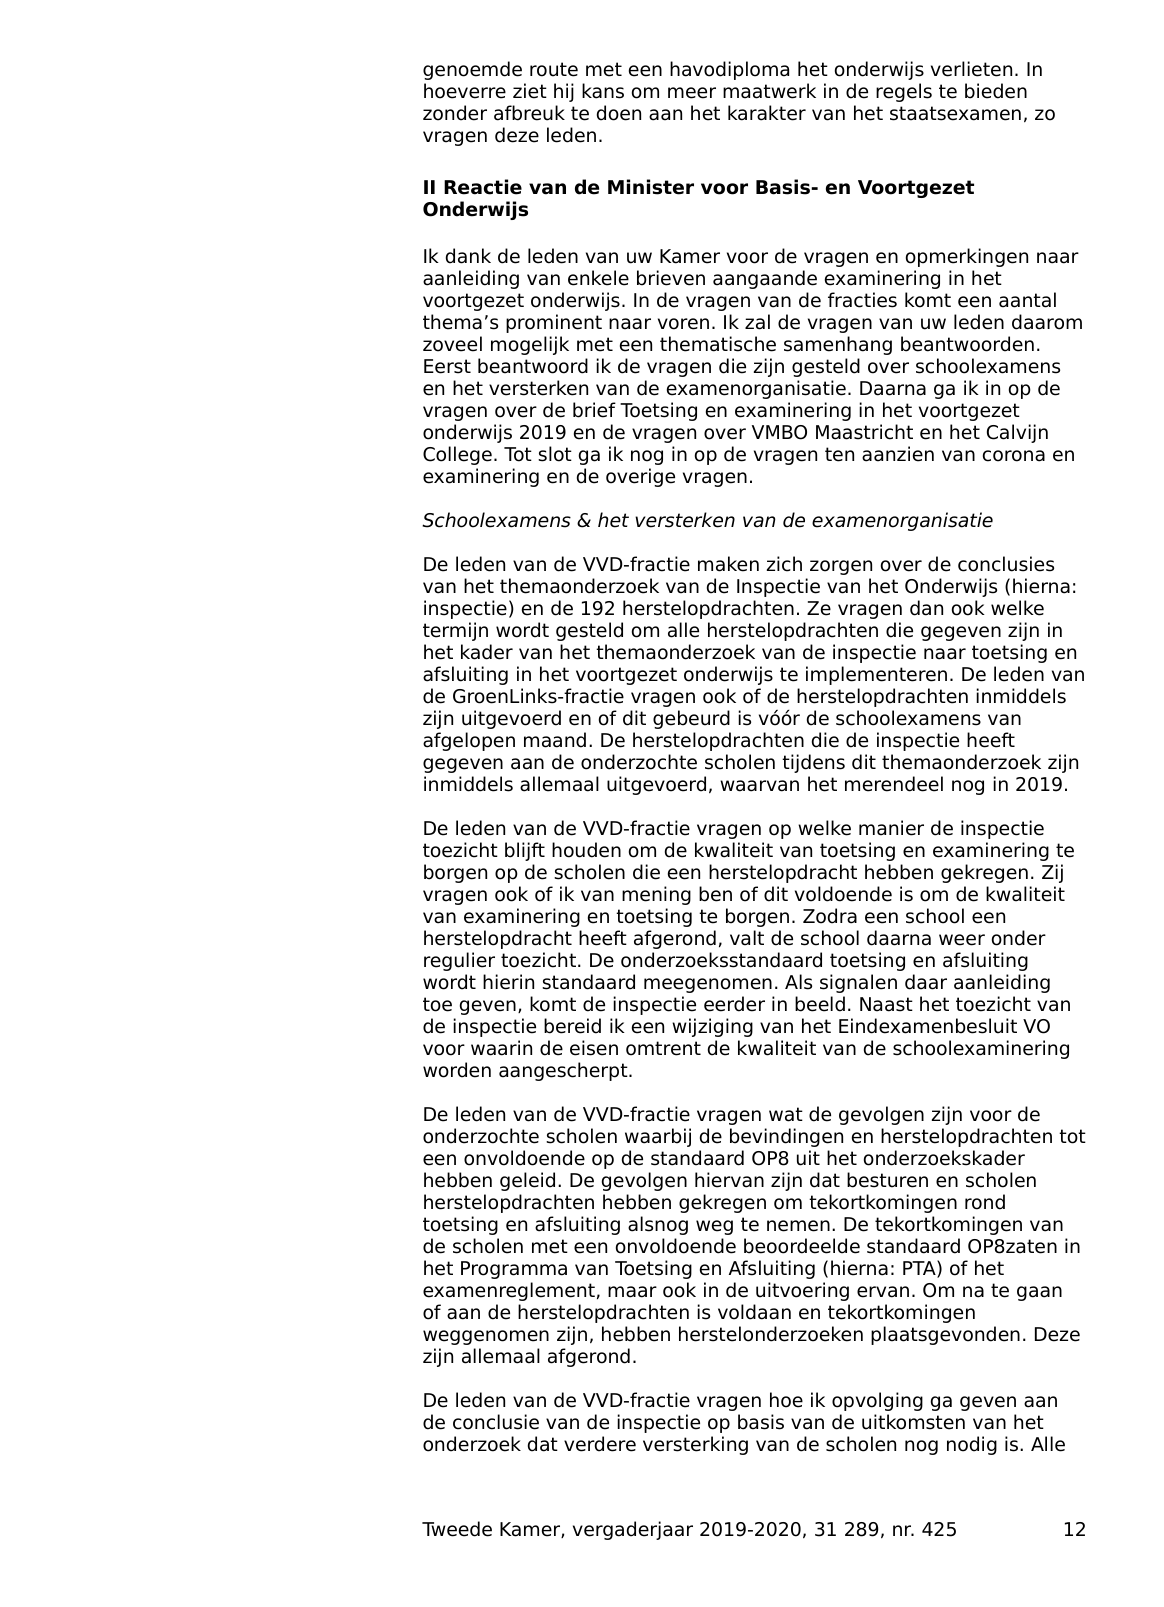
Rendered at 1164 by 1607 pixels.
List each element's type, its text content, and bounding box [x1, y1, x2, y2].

subtitle II Reactie van de Minister voor Basis- en Voortgezet Onderwijs [422, 177, 1087, 221]
text De leden van de VVD-fractie maken zich zorgen over de conclusies van het themaonderzoek van de Inspectie van het Onderwijs (hierna: inspectie) en de 192 herstelopdrachten. Ze vragen dan ook welke termijn wordt gesteld om alle herstelopdrachten die gegeven zijn in het kader van het themaonderzoek van de inspectie naar toetsing en afsluiting in het voortgezet onderwijs te implementeren. De leden van de GroenLinks-fractie vragen ook of de herstelopdrachten inmiddels zijn uitgevoerd en of dit gebeurd is vóór de schoolexamens van afgelopen maand. De herstelopdrachten die de inspectie heeft gegeven aan de onderzochte scholen tijdens dit themaonderzoek zijn inmiddels allemaal uitgevoerd, waarvan het merendeel nog in 2019. [422, 554, 1087, 796]
text De leden van de VVD-fractie vragen wat de gevolgen zijn voor de onderzochte scholen waarbij de bevindingen en herstelopdrachten tot een onvoldoende op de standaard OP8 uit het onderzoekskader hebben geleid. De gevolgen hiervan zijn dat besturen en scholen herstelopdrachten hebben gekregen om tekortkomingen rond toetsing en afsluiting alsnog weg te nemen. De tekortkomingen van de scholen met een onvoldoende beoordeelde standaard OP8zaten in het Programma van Toetsing en Afsluiting (hierna: PTA) of het examenreglement, maar ook in de uitvoering ervan. Om na te gaan of aan de herstelopdrachten is voldaan en tekortkomingen weggenomen zijn, hebben herstelonderzoeken plaatsgevonden. Deze zijn allemaal afgerond. [422, 1104, 1087, 1368]
subtitle Schoolexamens & het versterken van de examenorganisatie [422, 510, 1087, 532]
text De leden van de VVD-fractie vragen hoe ik opvolging ga geven aan de conclusie van de inspectie op basis van de uitkomsten van het onderzoek dat verdere versterking van de scholen nog nodig is. Alle [422, 1390, 1087, 1456]
text genoemde route met een havodiploma het onderwijs verlieten. In hoeverre ziet hij kans om meer maatwerk in de regels te bieden zonder afbreuk te doen aan het karakter van het staatsexamen, zo vragen deze leden. [422, 59, 1087, 147]
text Ik dank de leden van uw Kamer voor de vragen en opmerkingen naar aanleiding van enkele brieven aangaande examinering in het voortgezet onderwijs. In de vragen van de fracties komt een aantal thema’s prominent naar voren. Ik zal de vragen van uw leden daarom zoveel mogelijk met een thematische samenhang beantwoorden. Eerst beantwoord ik de vragen die zijn gesteld over schoolexamens en het versterken van de examenorganisatie. Daarna ga ik in op de vragen over de brief Toetsing en examinering in het voortgezet onderwijs 2019 en de vragen over VMBO Maastricht en het Calvijn College. Tot slot ga ik nog in op de vragen ten aanzien van corona en examinering en de overige vragen. [422, 246, 1087, 488]
text De leden van de VVD-fractie vragen op welke manier de inspectie toezicht blijft houden om de kwaliteit van toetsing en examinering te borgen op de scholen die een herstelopdracht hebben gekregen. Zij vragen ook of ik van mening ben of dit voldoende is om de kwaliteit van examinering en toetsing te borgen. Zodra een school een herstelopdracht heeft afgerond, valt de school daarna weer onder regulier toezicht. De onderzoeksstandaard toetsing en afsluiting wordt hierin standaard meegenomen. Als signalen daar aanleiding toe geven, komt de inspectie eerder in beeld. Naast het toezicht van de inspectie bereid ik een wijziging van het Eindexamenbesluit VO voor waarin de eisen omtrent de kwaliteit van de schoolexaminering worden aangescherpt. [422, 818, 1087, 1082]
